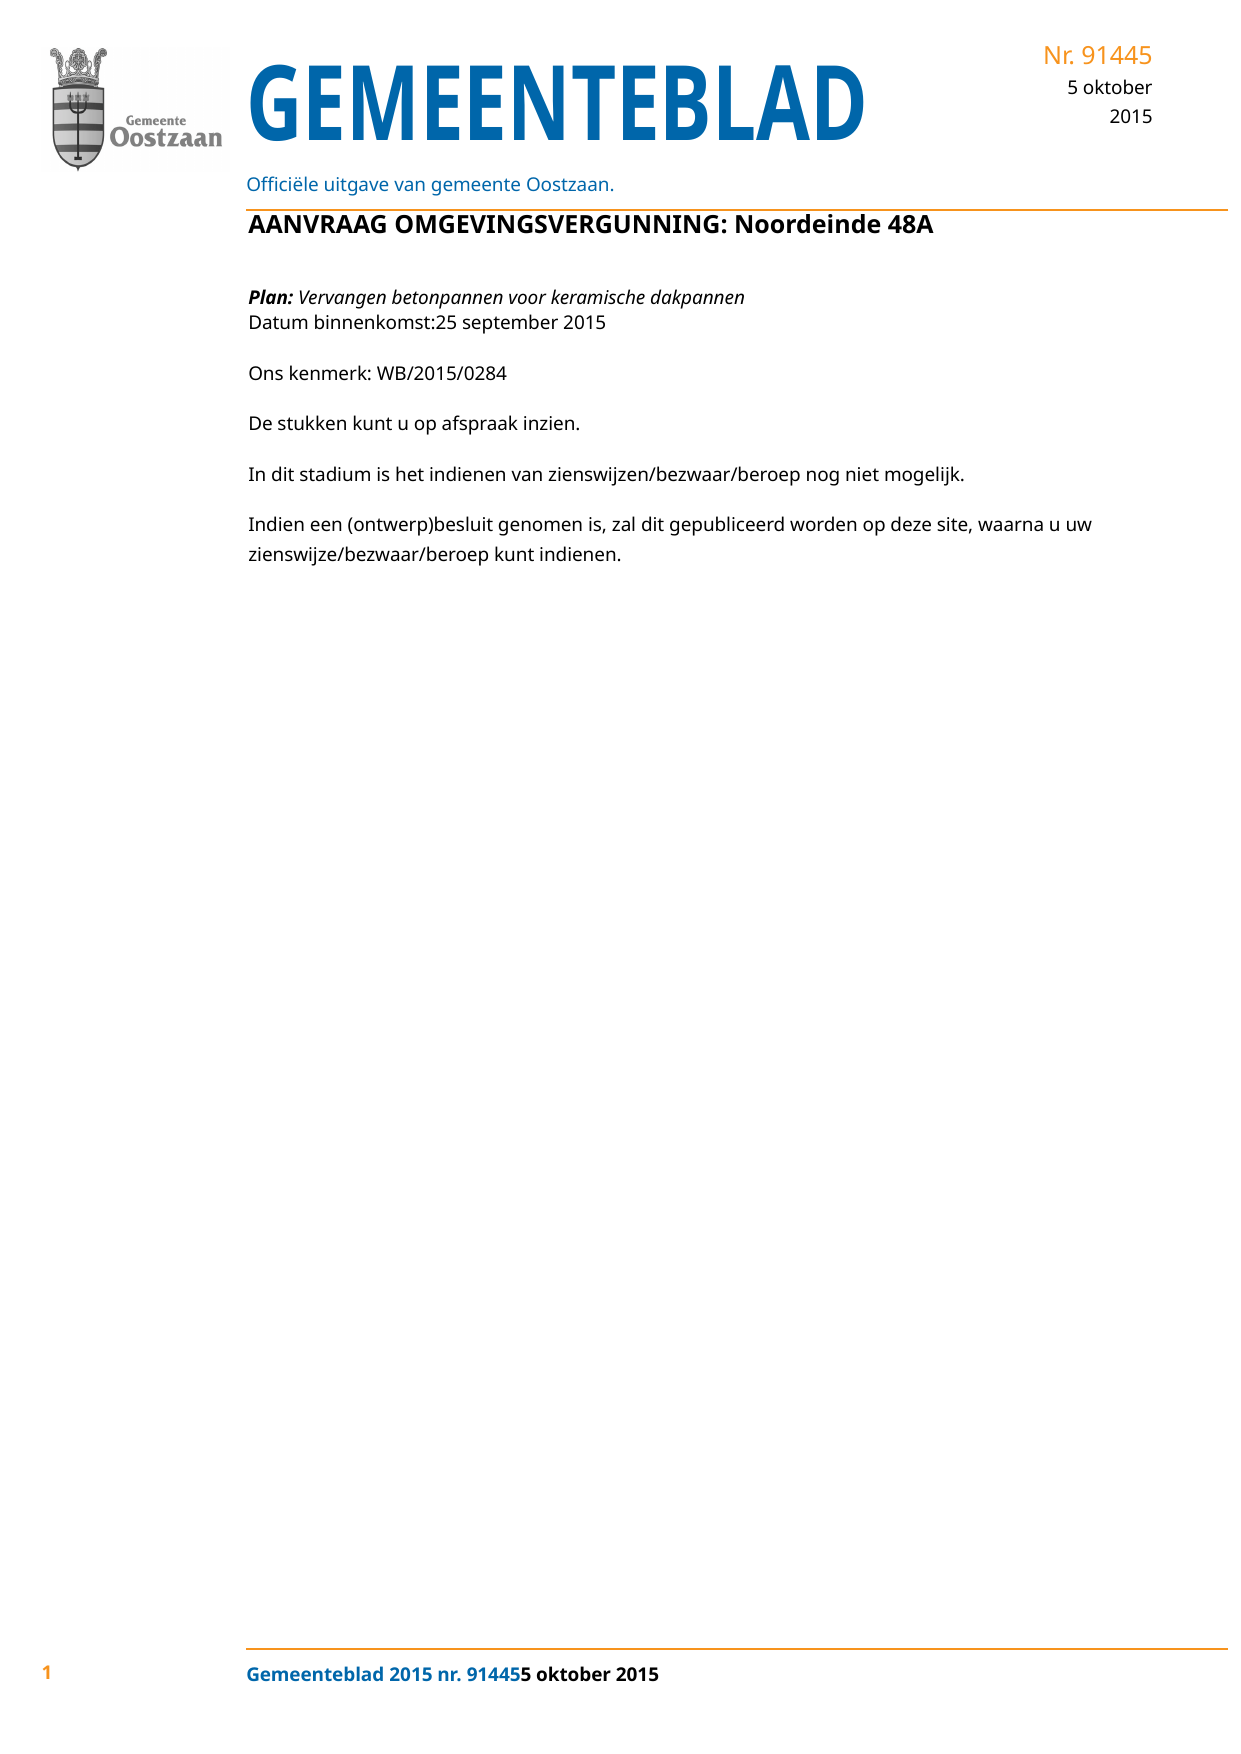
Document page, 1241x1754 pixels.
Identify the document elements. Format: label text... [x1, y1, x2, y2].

text In dit stadium is het indienen van zienswijzen/bezwaar/beroep nog niet mogelijk. [248, 461, 1152, 487]
text De stukken kunt u op afspraak inzien. [248, 410, 1152, 436]
text AANVRAAG OMGEVINGSVERGUNNING: Noordeinde 48A [248, 211, 1152, 241]
text Plan: Vervangen betonpannen voor keramische dakpannen [248, 284, 1152, 309]
picture [41, 47, 231, 172]
text Datum binnenkomst:25 september 2015 [248, 309, 1152, 335]
text Indien een (ontwerp)besluit genomen is, zal dit gepubliceerd worden op deze site, waarna u uw zienswijze/bezwaar/beroep kunt indienen. [248, 511, 1152, 567]
text Ons kenmerk: WB/2015/0284 [248, 360, 1152, 386]
